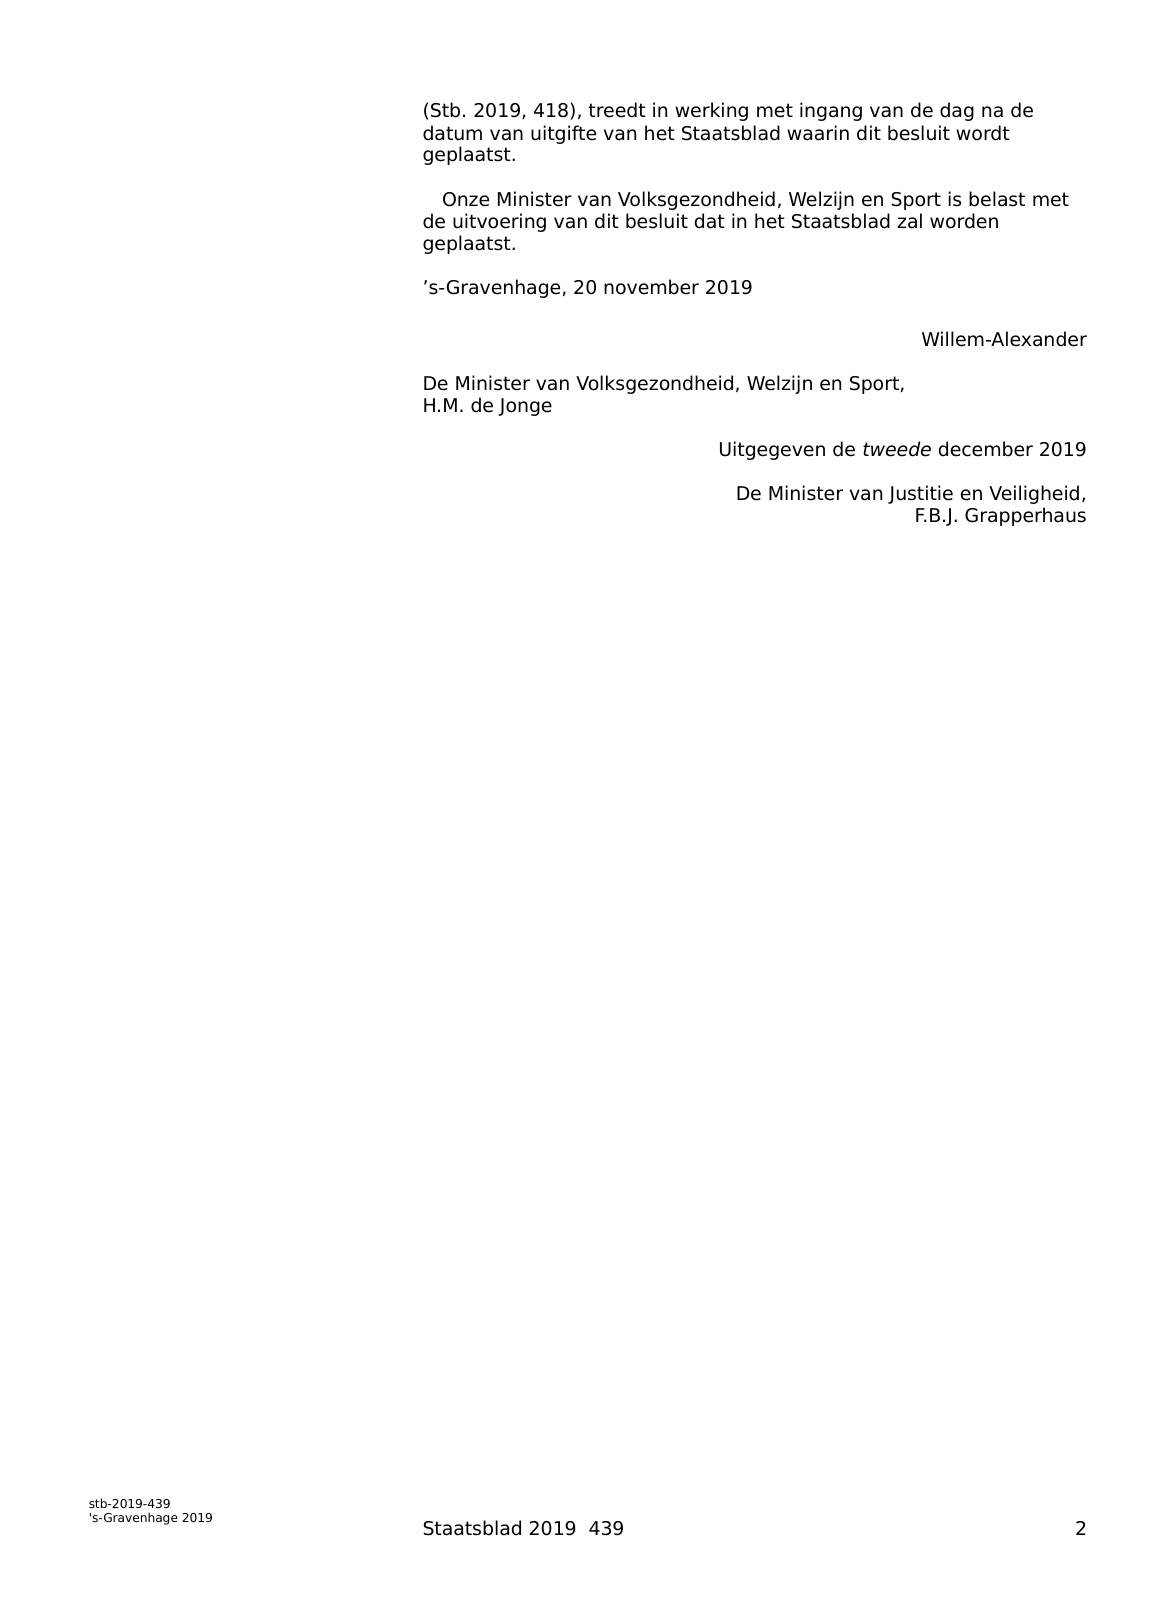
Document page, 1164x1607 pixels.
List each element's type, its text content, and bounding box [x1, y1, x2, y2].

text ’s-Gravenhage, 20 november 2019 [422, 277, 1087, 299]
text stb-2019-439 [88, 1497, 323, 1511]
text Onze Minister van Volksgezondheid, Welzijn en Sport is belast met de uitvoering van dit besluit dat in het Staatsblad zal worden geplaatst. [422, 188, 1087, 254]
text 's-Gravenhage 2019 [88, 1511, 323, 1525]
text Willem-Alexander [422, 329, 1087, 351]
text Uitgegeven de tweede december 2019 [422, 439, 1087, 461]
text (Stb. 2019, 418), treedt in werking met ingang van de dag na de datum van uitgifte van het Staatsblad waarin dit besluit wordt geplaatst. [422, 100, 1087, 166]
text De Minister van Justitie en Veiligheid, F.B.J. Grapperhaus [422, 483, 1087, 527]
text De Minister van Volksgezondheid, Welzijn en Sport, H.M. de Jonge [422, 373, 1087, 417]
